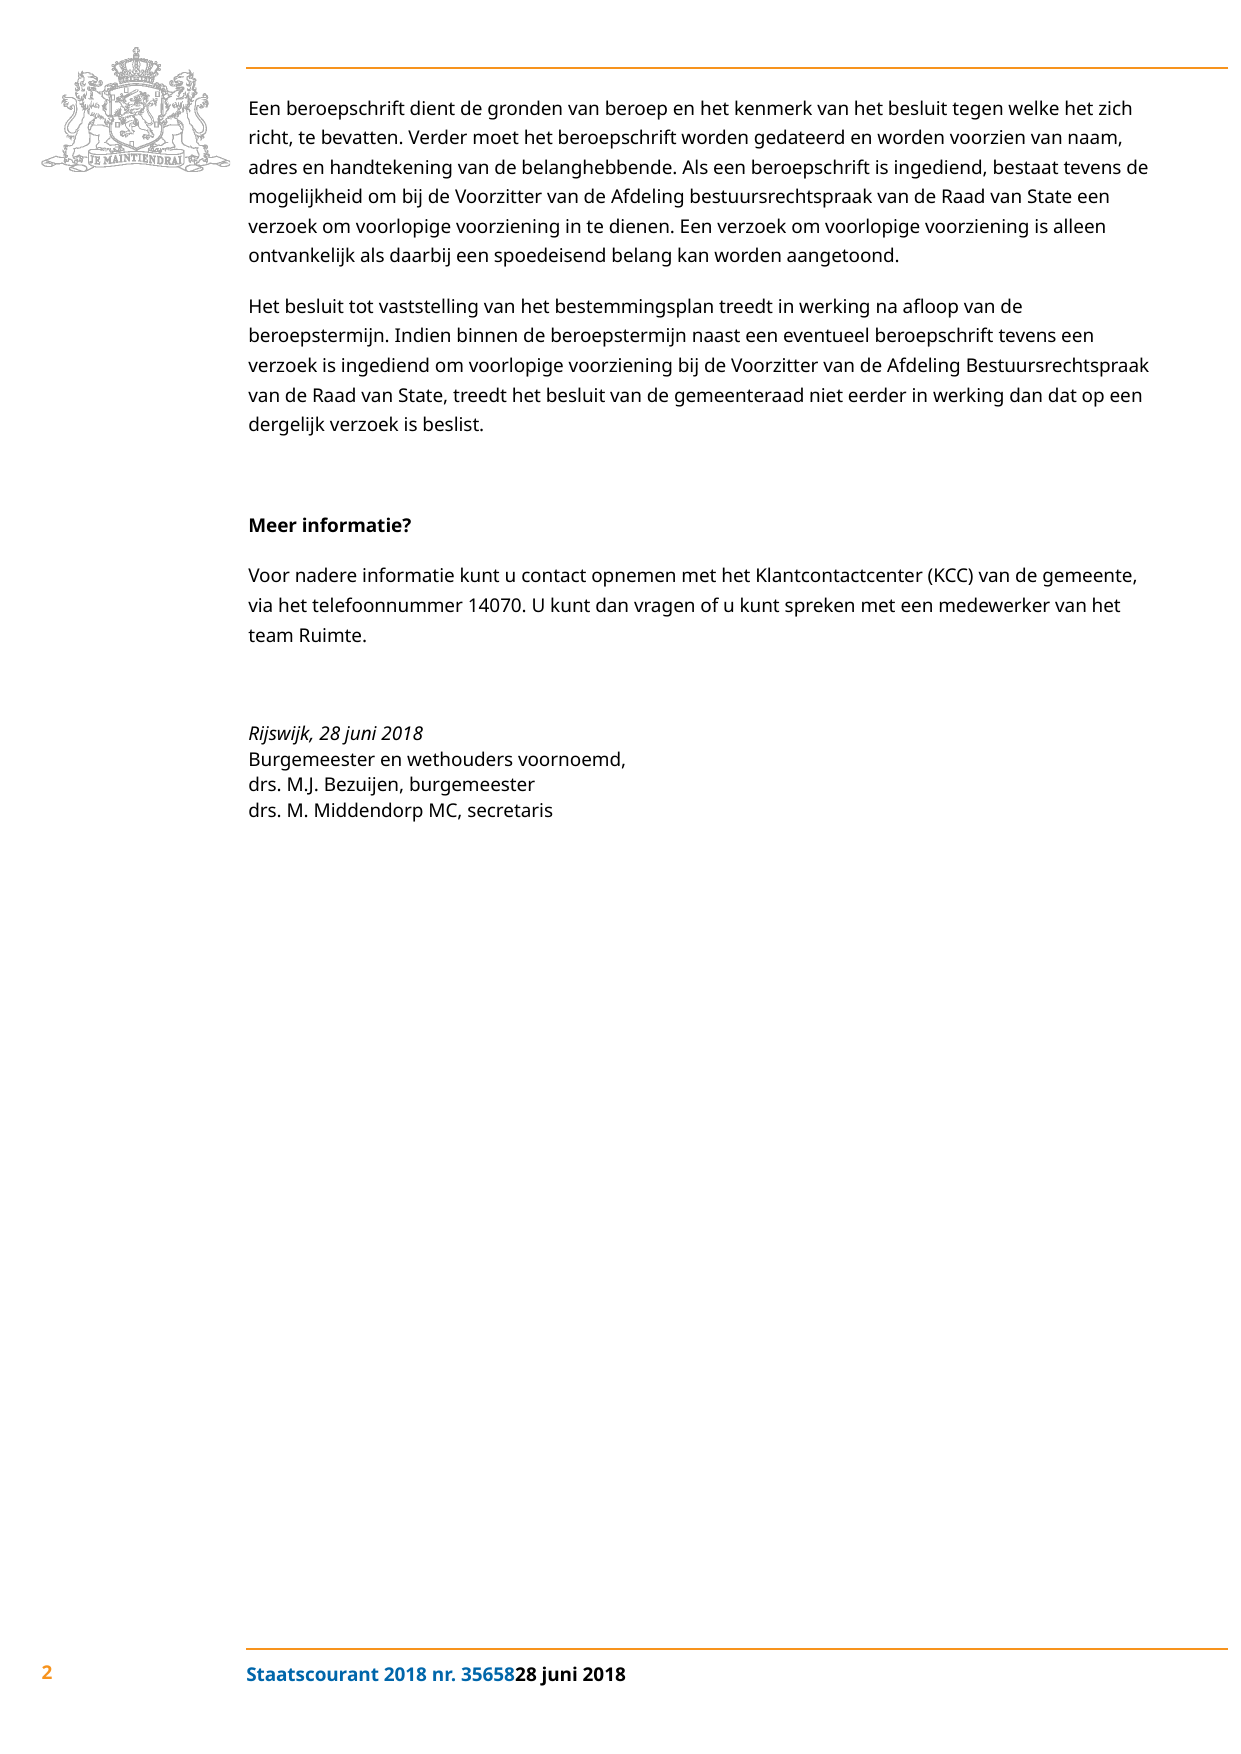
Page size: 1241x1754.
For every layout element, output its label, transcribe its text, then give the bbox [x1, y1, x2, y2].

text drs. M. Middendorp MC, secretaris [248, 797, 1152, 823]
text Het besluit tot vaststelling van het bestemmingsplan treedt in werking na afloop van de beroepstermijn. Indien binnen de beroepstermijn naast een eventueel beroepschrift tevens een verzoek is ingediend om voorlopige voorziening bij de Voorzitter van de Afdeling Bestuursrechtspraak van de Raad van State, treedt het besluit van de gemeenteraad niet eerder in werking dan dat op een dergelijk verzoek is beslist. [248, 293, 1152, 437]
text Een beroepschrift dient de gronden van beroep en het kenmerk van het besluit tegen welke het zich richt, te bevatten. Verder moet het beroepschrift worden gedateerd en worden voorzien van naam, adres en handtekening van de belanghebbende. Als een beroepschrift is ingediend, bestaat tevens de mogelijkheid om bij de Voorzitter van de Afdeling bestuursrechtspraak van de Raad van State een verzoek om voorlopige voorziening in te dienen. Een verzoek om voorlopige voorziening is alleen ontvankelijk als daarbij een spoedeisend belang kan worden aangetoond. [248, 95, 1152, 268]
text Voor nadere informatie kunt u contact opnemen met het Klantcontactcenter (KCC) van de gemeente, via het telefoonnummer 14070. U kunt dan vragen of u kunt spreken met een medewerker van het team Ruimte. [248, 563, 1152, 648]
text Meer informatie? [248, 512, 1152, 538]
text Rijswijk, 28 juni 2018 [248, 720, 1152, 746]
text drs. M.J. Bezuijen, burgemeester [248, 772, 1152, 797]
text Burgemeester en wethouders voornoemd, [248, 746, 1152, 772]
picture [41, 47, 231, 172]
